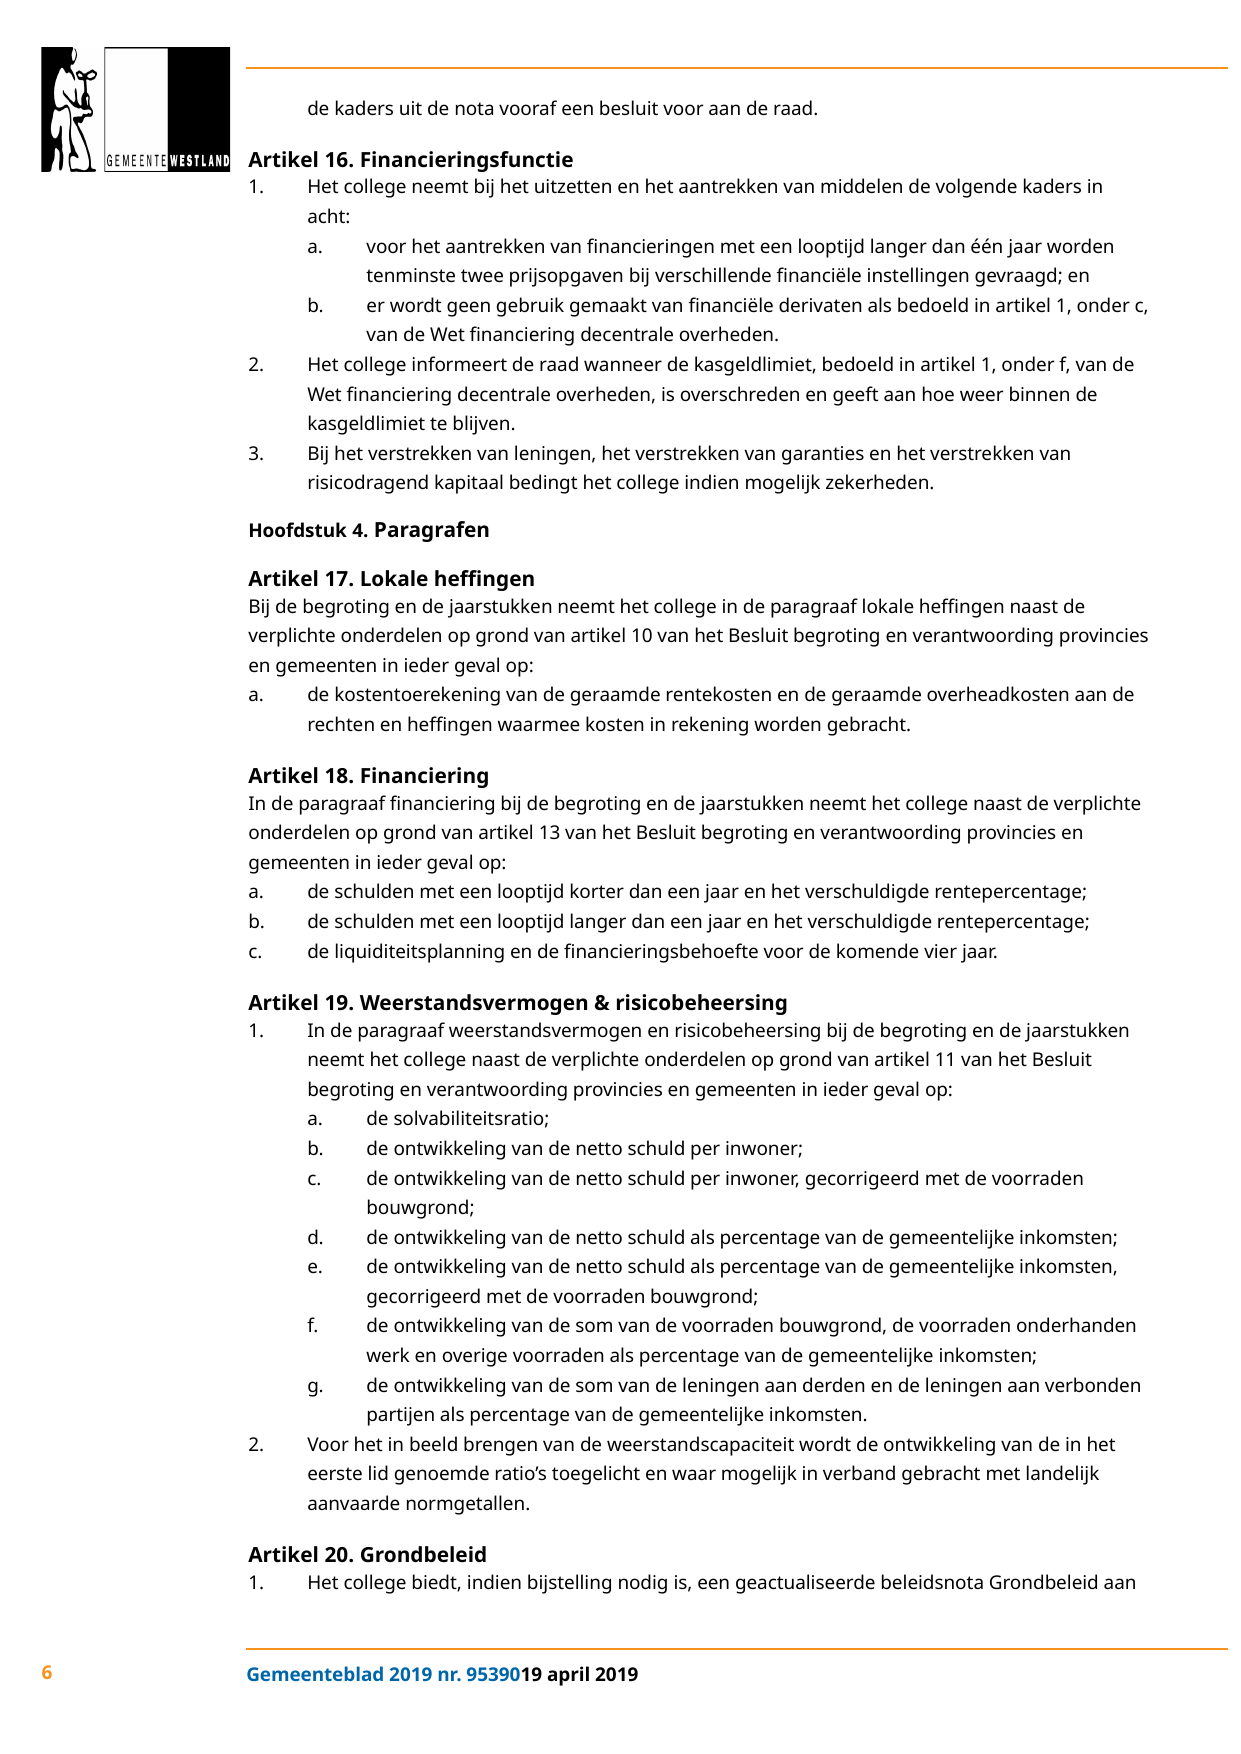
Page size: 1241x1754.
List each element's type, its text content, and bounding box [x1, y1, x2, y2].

list de schulden met een looptijd langer dan een jaar en het verschuldigde rentepercentage; [248, 908, 1152, 934]
picture [41, 47, 231, 172]
list de ontwikkeling van de netto schuld per inwoner, gecorrigeerd met de voorraden bouwgrond; [307, 1165, 1152, 1220]
list Het college biedt, indien bijstelling nodig is, een geactualiseerde beleidsnota Grondbeleid aan [248, 1569, 1152, 1595]
list de ontwikkeling van de netto schuld als percentage van de gemeentelijke inkomsten, gecorrigeerd met de voorraden bouwgrond; [307, 1253, 1152, 1309]
list de ontwikkeling van de netto schuld per inwoner; [307, 1135, 1152, 1161]
text Artikel 20. Grondbeleid [248, 1541, 1152, 1569]
list de ontwikkeling van de netto schuld als percentage van de gemeentelijke inkomsten; [307, 1224, 1152, 1249]
list de ontwikkeling van de som van de leningen aan derden en de leningen aan verbonden partijen als percentage van de gemeentelijke inkomsten. [307, 1372, 1152, 1427]
text Artikel 19. Weerstandsvermogen & risicobeheersing [248, 988, 1152, 1017]
list Bij het verstrekken van leningen, het verstrekken van garanties en het verstrekken van risicodragend kapitaal bedingt het college indien mogelijk zekerheden. [248, 440, 1152, 495]
text Hoofdstuk 4. Paragrafen [248, 515, 1152, 543]
list de liquiditeitsplanning en de financieringsbehoefte voor de komende vier jaar. [248, 938, 1152, 964]
list In de paragraaf weerstandsvermogen en risicobeheersing bij de begroting en de jaarstukken neemt het college naast de verplichte onderdelen op grond van artikel 11 van het Besluit begroting en verantwoording provincies en gemeenten in ieder geval op: [248, 1017, 1152, 1102]
list de solvabiliteitsratio; [307, 1106, 1152, 1131]
text Artikel 16. Financieringsfunctie [248, 145, 1152, 174]
list de kostentoerekening van de geraamde rentekosten en de geraamde overheadkosten aan de rechten en heffingen waarmee kosten in rekening worden gebracht. [248, 682, 1152, 737]
list Het college informeert de raad wanneer de kasgeldlimiet, bedoeld in artikel 1, onder f, van de Wet financiering decentrale overheden, is overschreden en geeft aan hoe weer binnen de kasgeldlimiet te blijven. [248, 351, 1152, 436]
text Artikel 18. Financiering [248, 762, 1152, 790]
text Artikel 17. Lokale heffingen [248, 564, 1152, 593]
list Het college neemt bij het uitzetten en het aantrekken van middelen de volgende kaders in acht: [248, 174, 1152, 229]
list de schulden met een looptijd korter dan een jaar en het verschuldigde rentepercentage; [248, 879, 1152, 904]
list er wordt geen gebruik gemaakt van financiële derivaten als bedoeld in artikel 1, onder c, van de Wet financiering decentrale overheden. [307, 292, 1152, 347]
text In de paragraaf financiering bij de begroting en de jaarstukken neemt het college naast de verplichte onderdelen op grond van artikel 13 van het Besluit begroting en verantwoording provincies en gemeenten in ieder geval op: [248, 790, 1152, 875]
list voor het aantrekken van financieringen met een looptijd langer dan één jaar worden tenminste twee prijsopgaven bij verschillende financiële instellingen gevraagd; en [307, 233, 1152, 288]
list de kaders uit de nota vooraf een besluit voor aan de raad. [248, 95, 1152, 121]
text Bij de begroting en de jaarstukken neemt het college in de paragraaf lokale heffingen naast de verplichte onderdelen op grond van artikel 10 van het Besluit begroting en verantwoording provincies en gemeenten in ieder geval op: [248, 593, 1152, 678]
list de ontwikkeling van de som van de voorraden bouwgrond, de voorraden onderhanden werk en overige voorraden als percentage van de gemeentelijke inkomsten; [307, 1313, 1152, 1368]
list Voor het in beeld brengen van de weerstandscapaciteit wordt de ontwikkeling van de in het eerste lid genoemde ratio’s toegelicht en waar mogelijk in verband gebracht met landelijk aanvaarde normgetallen. [248, 1431, 1152, 1516]
